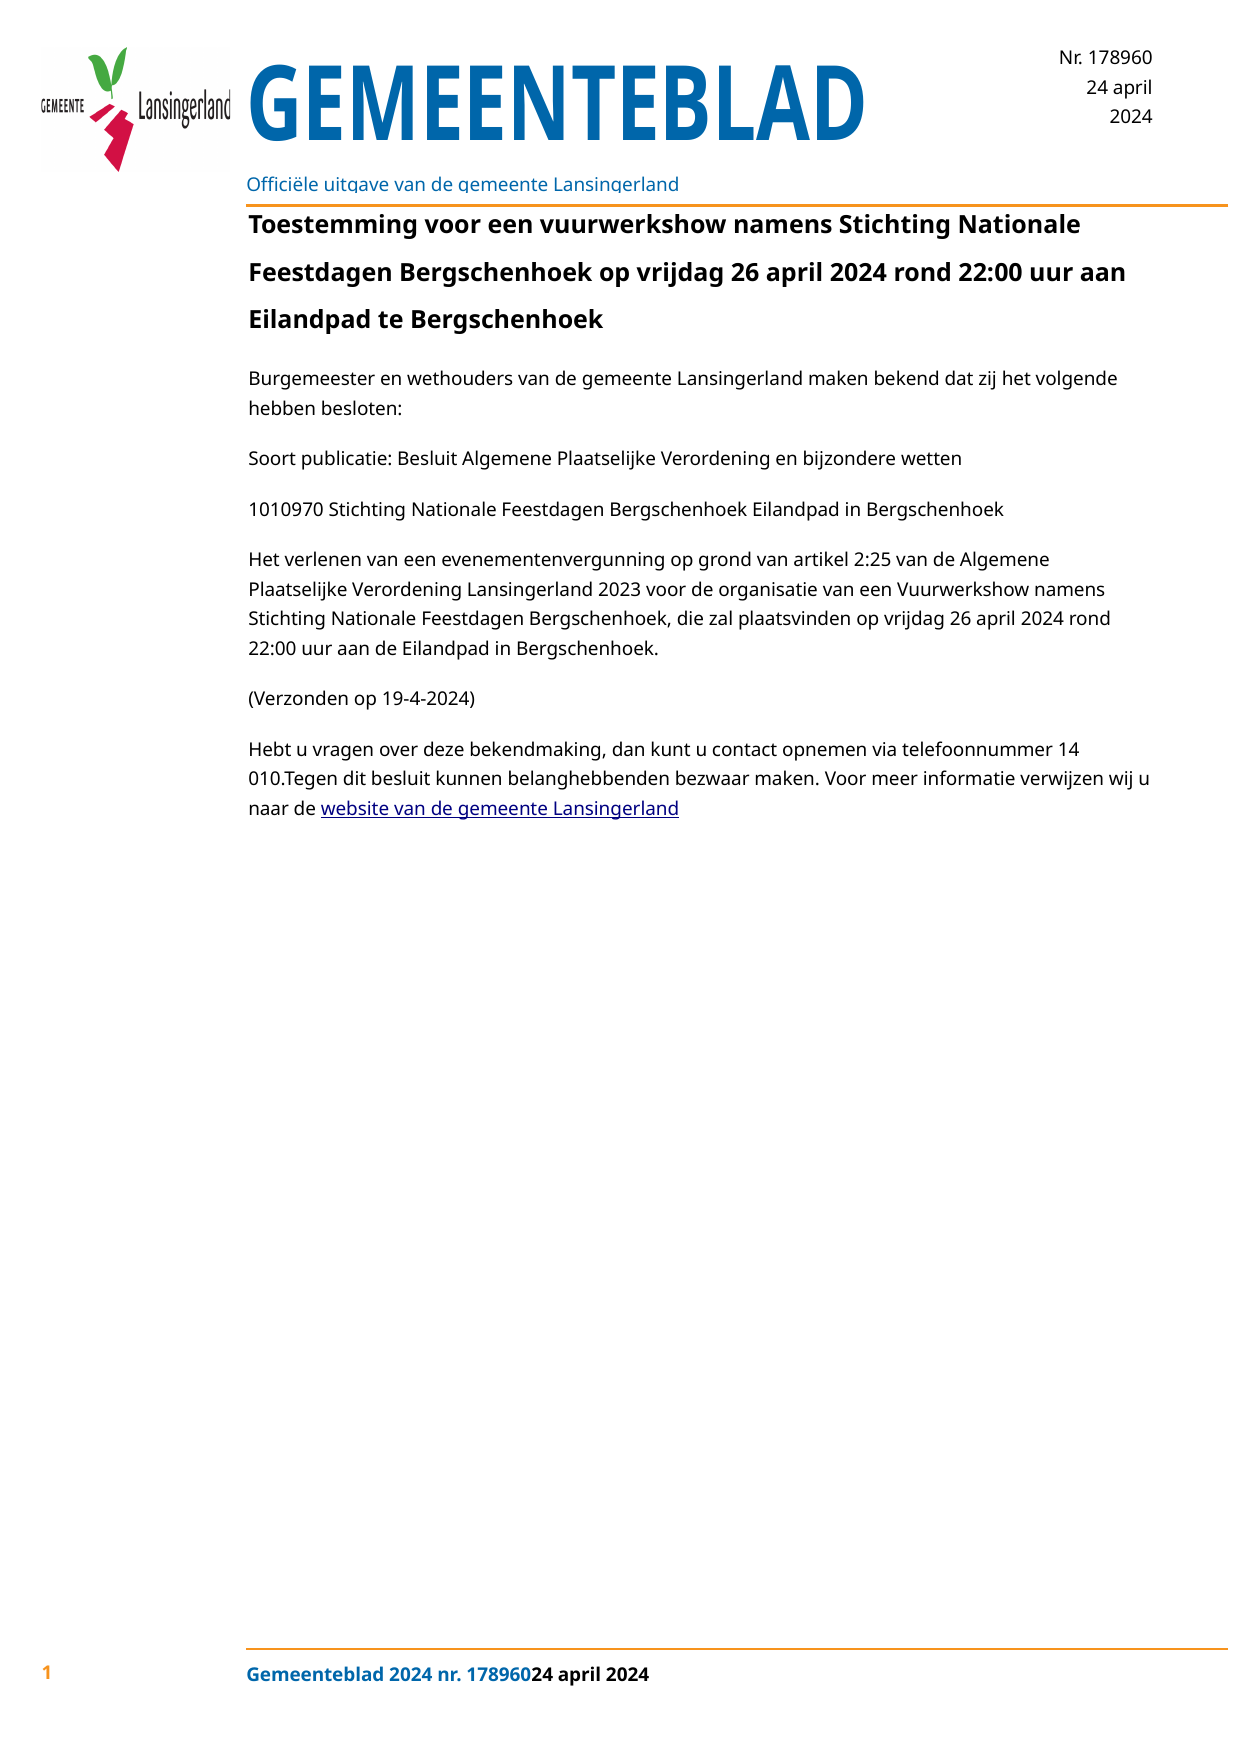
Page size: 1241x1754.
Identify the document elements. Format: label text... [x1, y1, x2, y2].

text 1010970 Stichting Nationale Feestdagen Bergschenhoek Eilandpad in Bergschenhoek [248, 496, 1152, 522]
picture [41, 47, 231, 172]
text (Verzonden op 19-4-2024) [248, 686, 1152, 711]
text Hebt u vragen over deze bekendmaking, dan kunt u contact opnemen via telefoonnummer 14 010.Tegen dit besluit kunnen belanghebbenden bezwaar maken. Voor meer informatie verwijzen wij u naar de website van de gemeente Lansingerland [248, 736, 1152, 821]
text Het verlenen van een evenementenvergunning op grond van artikel 2:25 van de Algemene Plaatselijke Verordening Lansingerland 2023 voor de organisatie van een Vuurwerkshow namens Stichting Nationale Feestdagen Bergschenhoek, die zal plaatsvinden op vrijdag 26 april 2024 rond 22:00 uur aan de Eilandpad in Bergschenhoek. [248, 546, 1152, 661]
text Toestemming voor een vuurwerkshow namens Stichting Nationale Feestdagen Bergschenhoek op vrijdag 26 april 2024 rond 22:00 uur aan Eilandpad te Bergschenhoek [248, 207, 1152, 336]
text Soort publicatie: Besluit Algemene Plaatselijke Verordening en bijzondere wetten [248, 446, 1152, 471]
text Burgemeester en wethouders van de gemeente Lansingerland maken bekend dat zij het volgende hebben besloten: [248, 366, 1152, 421]
